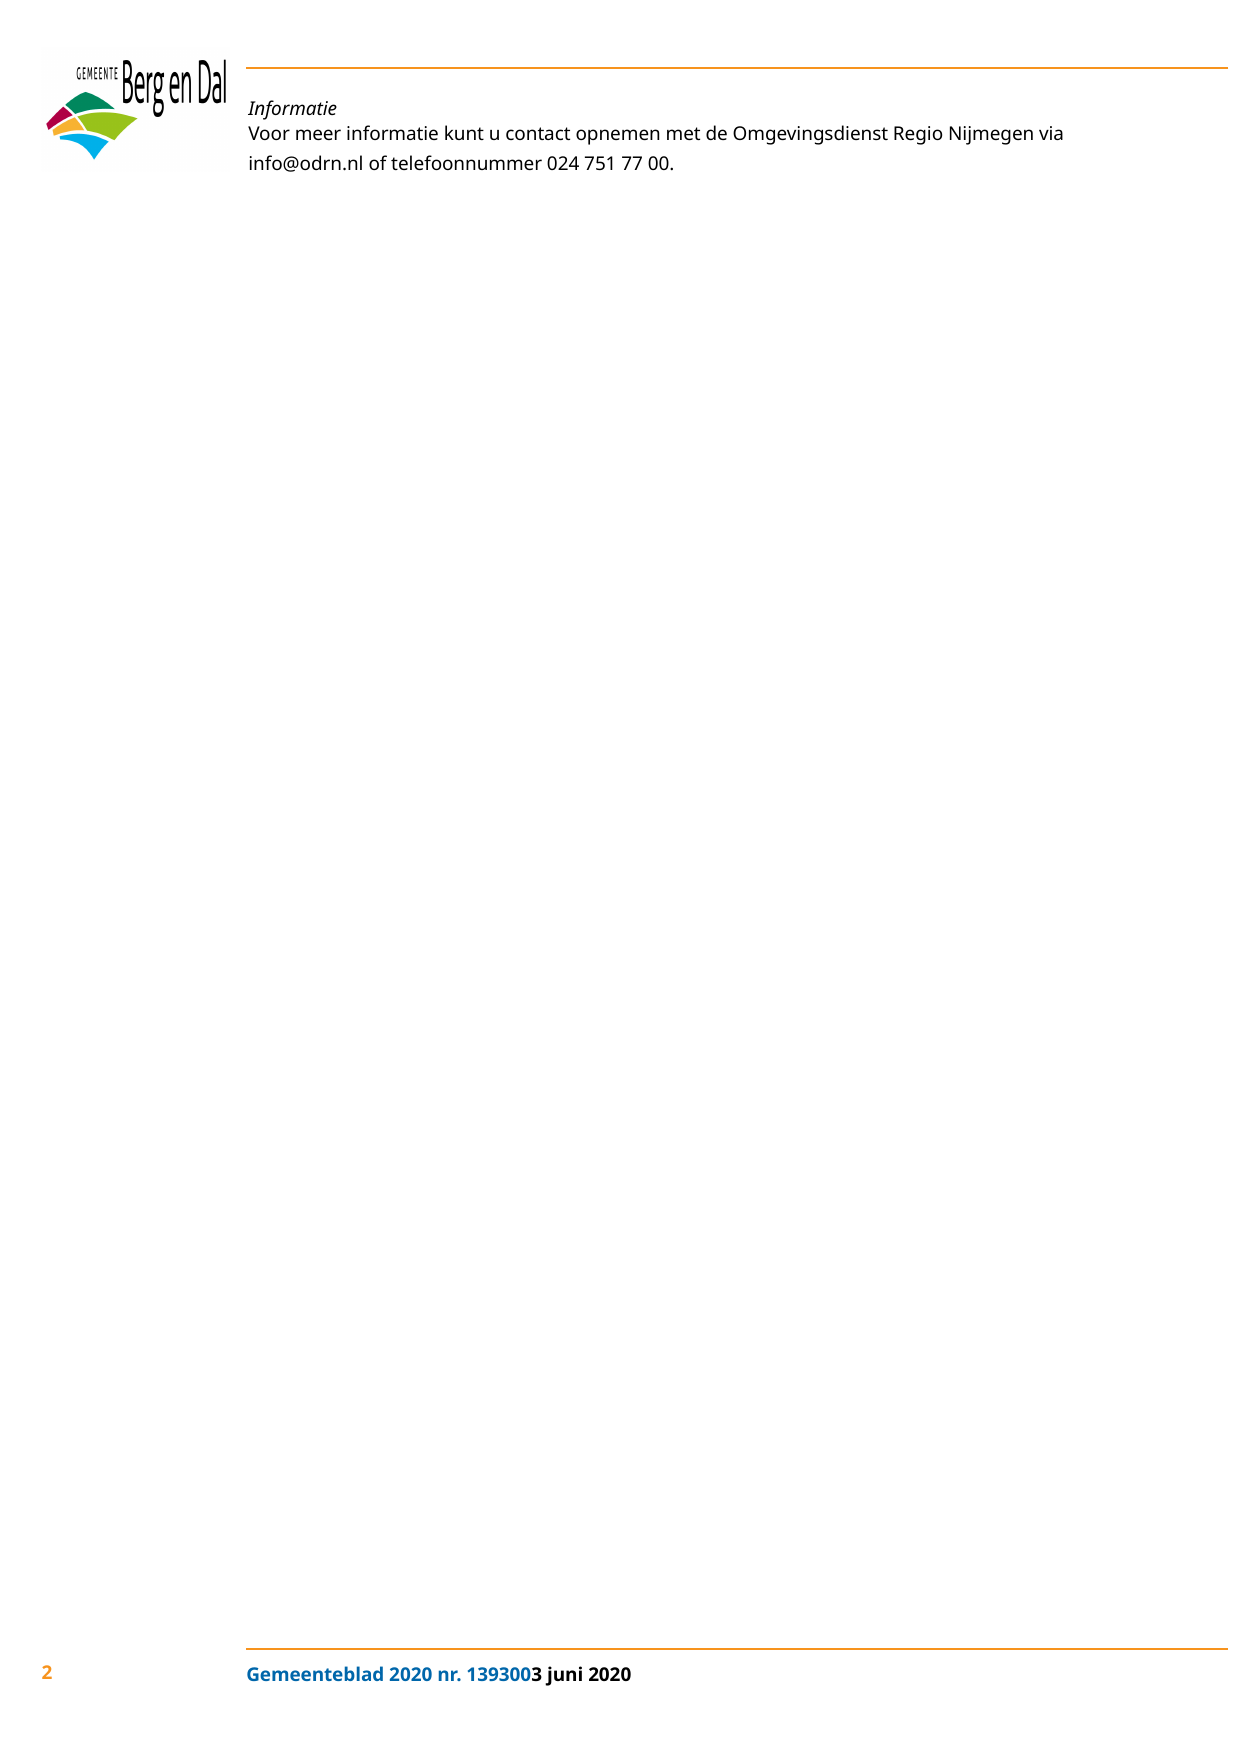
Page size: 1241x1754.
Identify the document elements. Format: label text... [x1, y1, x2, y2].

picture [41, 47, 231, 172]
text Informatie [248, 95, 1152, 121]
text Voor meer informatie kunt u contact opnemen met de Omgevingsdienst Regio Nijmegen via info@odrn.nl of telefoonnummer 024 751 77 00. [248, 121, 1152, 176]
